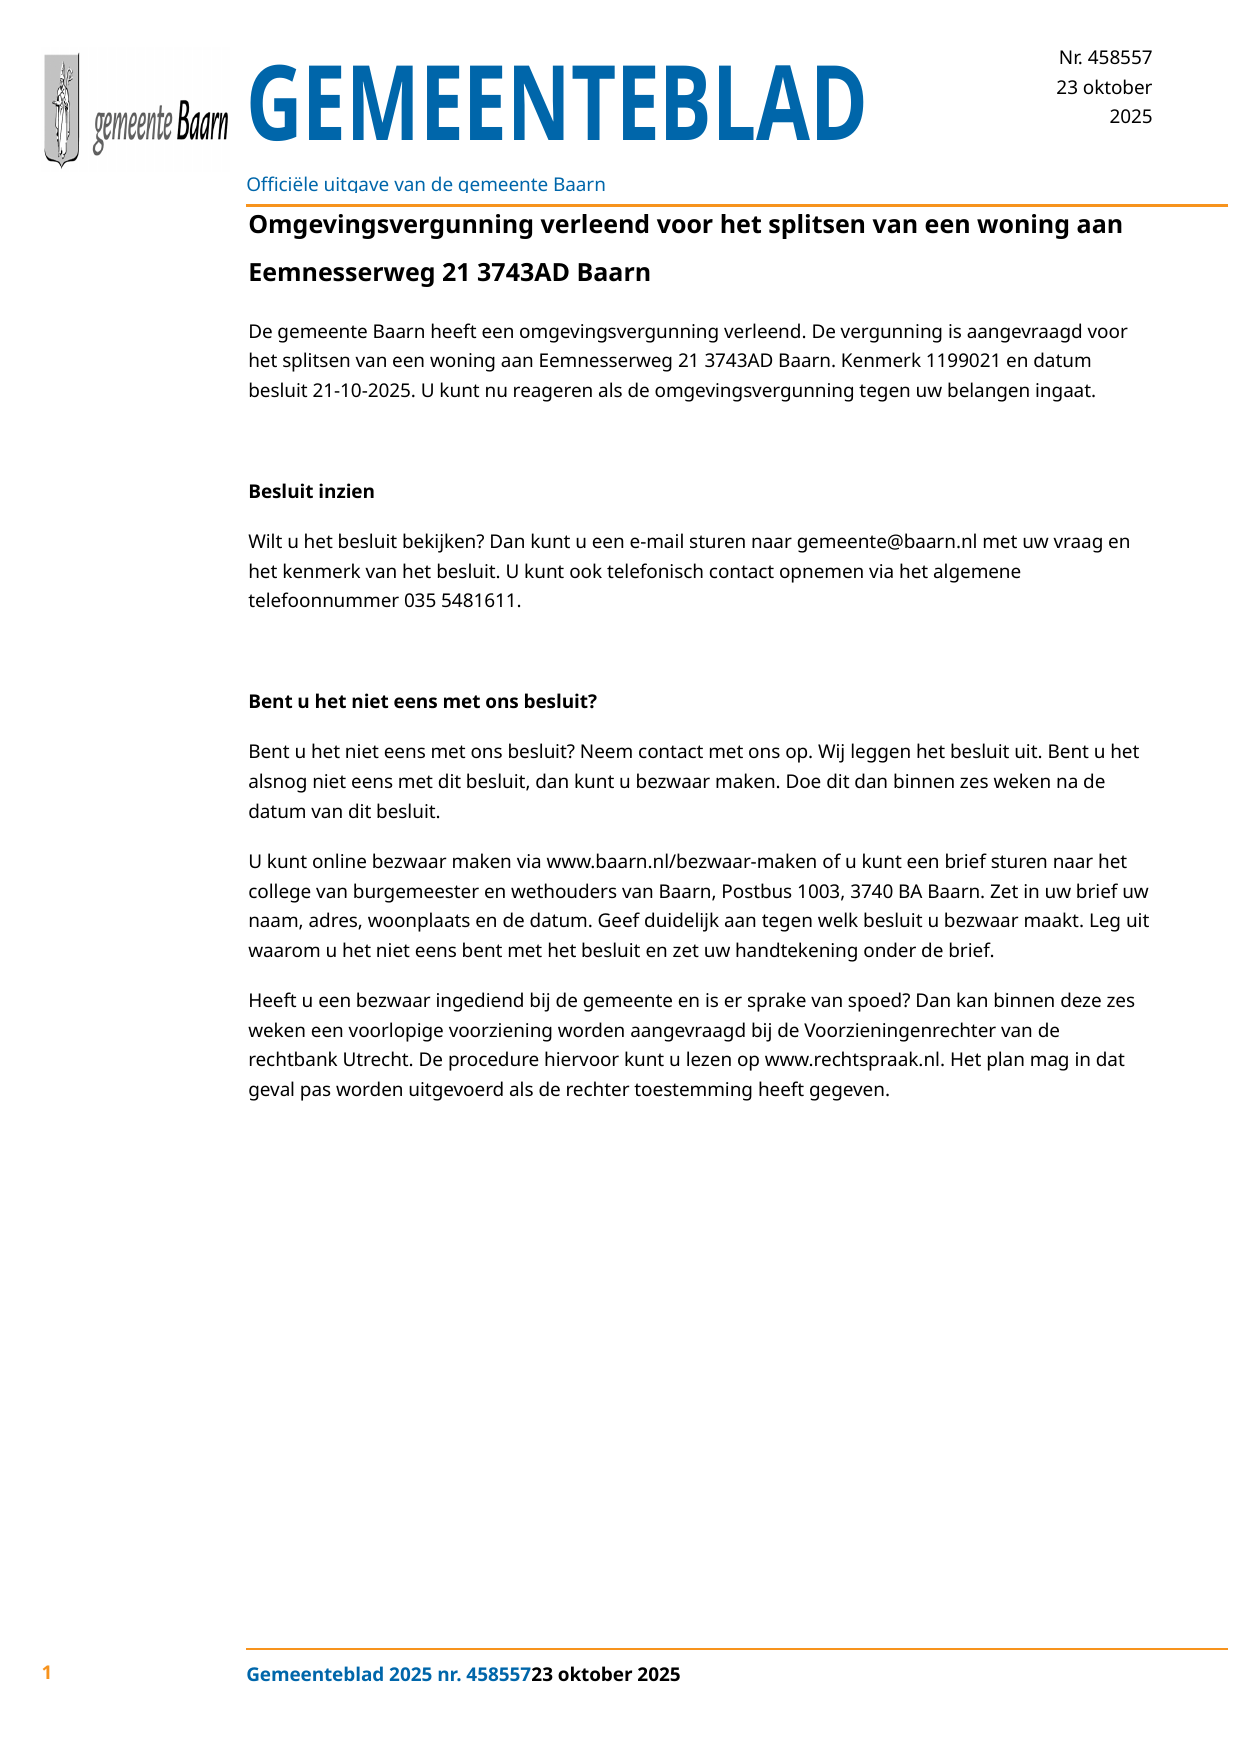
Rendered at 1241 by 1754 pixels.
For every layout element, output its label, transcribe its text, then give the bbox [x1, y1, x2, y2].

picture [41, 47, 231, 172]
text Besluit inzien [248, 478, 1152, 504]
text De gemeente Baarn heeft een omgevingsvergunning verleend. De vergunning is aangevraagd voor het splitsen van een woning aan Eemnesserweg 21 3743AD Baarn. Kenmerk 1199021 en datum besluit 21-10-2025. U kunt nu reageren als de omgevingsvergunning tegen uw belangen ingaat. [248, 318, 1152, 403]
text Heeft u een bezwaar ingediend bij de gemeente en is er sprake van spoed? Dan kan binnen deze zes weken een voorlopige voorziening worden aangevraagd bij de Voorzieningenrechter van de rechtbank Utrecht. De procedure hiervoor kunt u lezen op www.rechtspraak.nl. Het plan mag in dat geval pas worden uitgevoerd als de rechter toestemming heeft gegeven. [248, 987, 1152, 1102]
text Omgevingsvergunning verleend voor het splitsen van een woning aan Eemnesserweg 21 3743AD Baarn [248, 207, 1152, 288]
text U kunt online bezwaar maken via www.baarn.nl/bezwaar-maken of u kunt een brief sturen naar het college van burgemeester en wethouders van Baarn, Postbus 1003, 3740 BA Baarn. Zet in uw brief uw naam, adres, woonplaats en de datum. Geef duidelijk aan tegen welk besluit u bezwaar maakt. Leg uit waarom u het niet eens bent met het besluit en zet uw handtekening onder de brief. [248, 848, 1152, 963]
text Wilt u het besluit bekijken? Dan kunt u een e-mail sturen naar gemeente@baarn.nl met uw vraag en het kenmerk van het besluit. U kunt ook telefonisch contact opnemen via het algemene telefoonnummer 035 5481611. [248, 528, 1152, 613]
text Bent u het niet eens met ons besluit? Neem contact met ons op. Wij leggen het besluit uit. Bent u het alsnog niet eens met dit besluit, dan kunt u bezwaar maken. Doe dit dan binnen zes weken na de datum van dit besluit. [248, 739, 1152, 824]
text Bent u het niet eens met ons besluit? [248, 688, 1152, 714]
